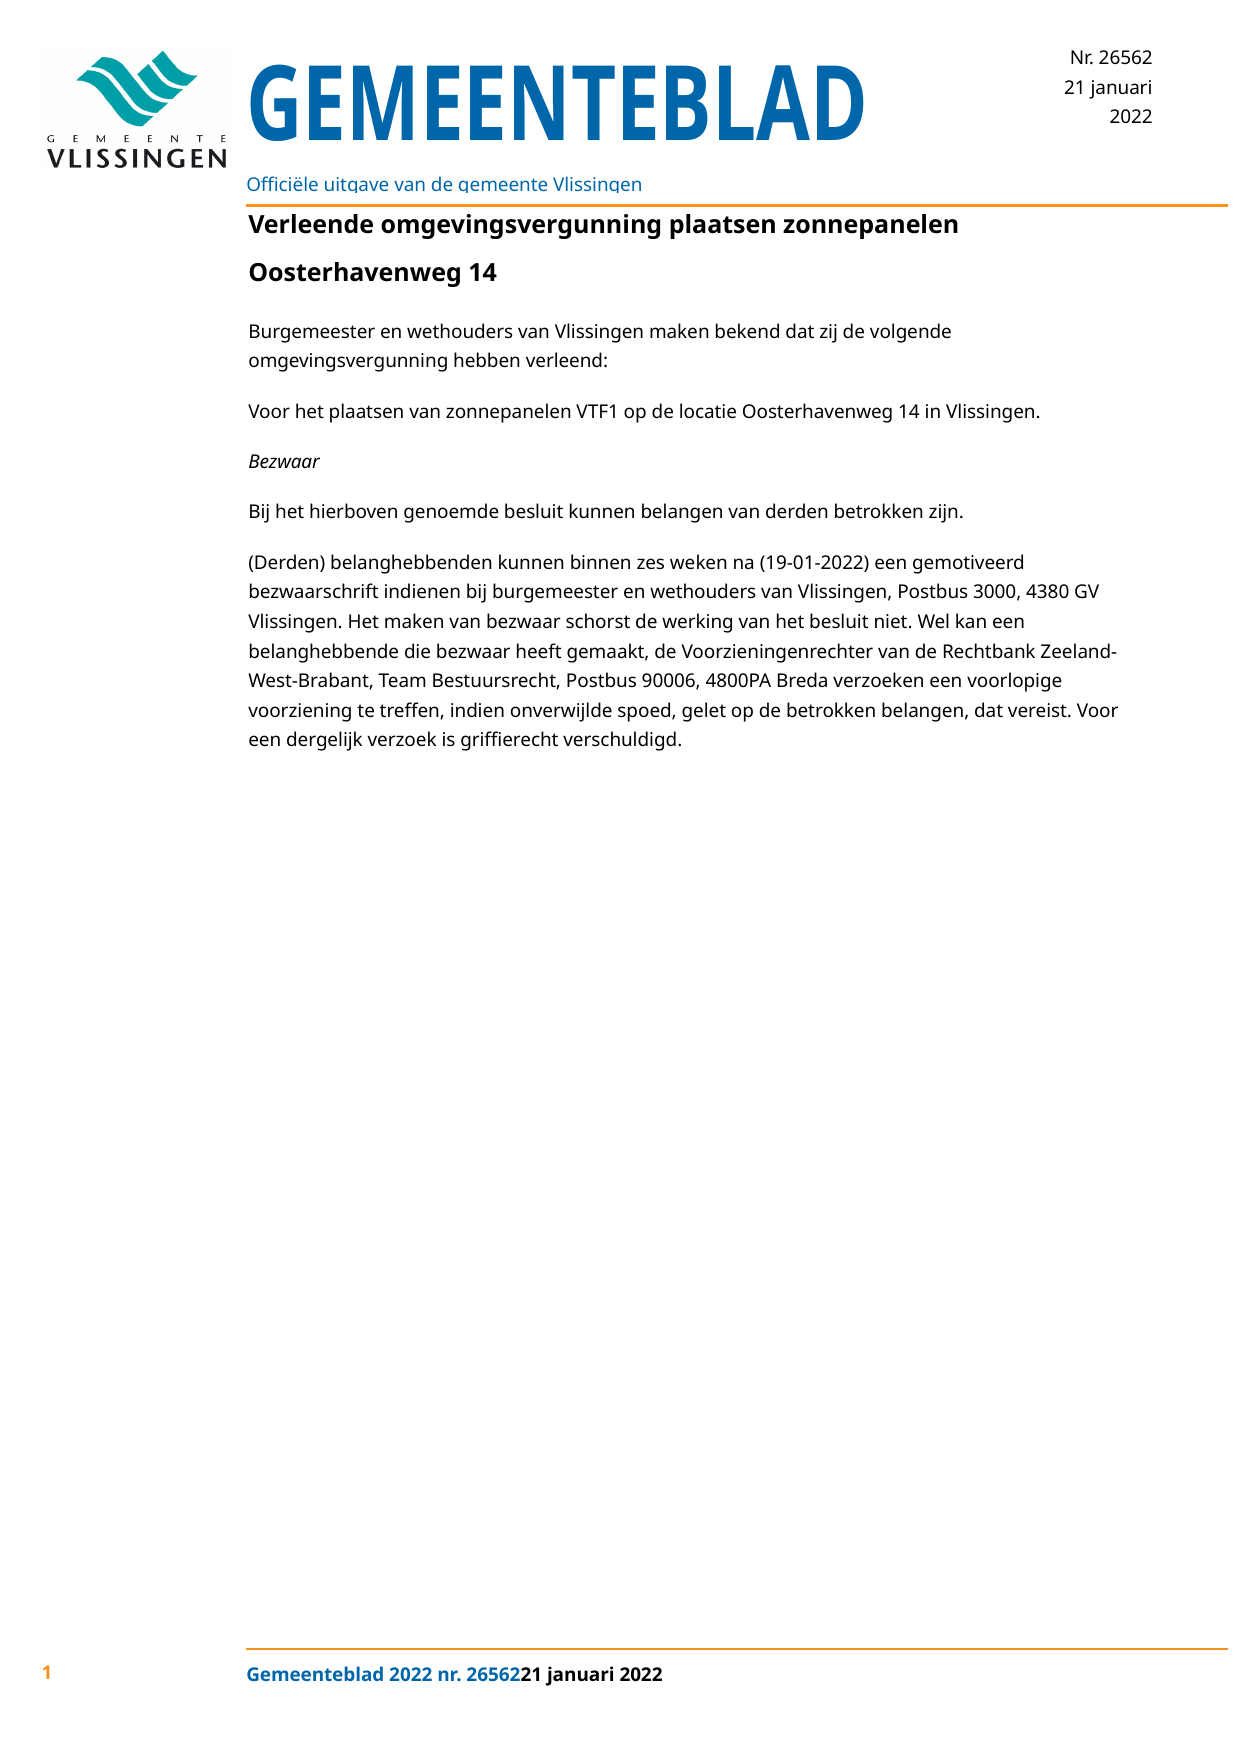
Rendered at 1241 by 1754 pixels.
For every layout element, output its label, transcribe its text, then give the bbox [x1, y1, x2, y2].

text Bezwaar [248, 448, 1152, 474]
text Verleende omgevingsvergunning plaatsen zonnepanelen Oosterhavenweg 14 [248, 207, 1152, 288]
text Voor het plaatsen van zonnepanelen VTF1 op de locatie Oosterhavenweg 14 in Vlissingen. [248, 398, 1152, 424]
picture [41, 47, 231, 172]
text (Derden) belanghebbenden kunnen binnen zes weken na (19-01-2022) een gemotiveerd bezwaarschrift indienen bij burgemeester en wethouders van Vlissingen, Postbus 3000, 4380 GV Vlissingen. Het maken van bezwaar schorst de werking van het besluit niet. Wel kan een belanghebbende die bezwaar heeft gemaakt, de Voorzieningenrechter van de Rechtbank Zeeland-West-Brabant, Team Bestuursrecht, Postbus 90006, 4800PA Breda verzoeken een voorlopige voorziening te treffen, indien onverwijlde spoed, gelet op de betrokken belangen, dat vereist. Voor een dergelijk verzoek is griffierecht verschuldigd. [248, 549, 1152, 752]
text Bij het hierboven genoemde besluit kunnen belangen van derden betrokken zijn. [248, 499, 1152, 524]
text Burgemeester en wethouders van Vlissingen maken bekend dat zij de volgende omgevingsvergunning hebben verleend: [248, 318, 1152, 373]
